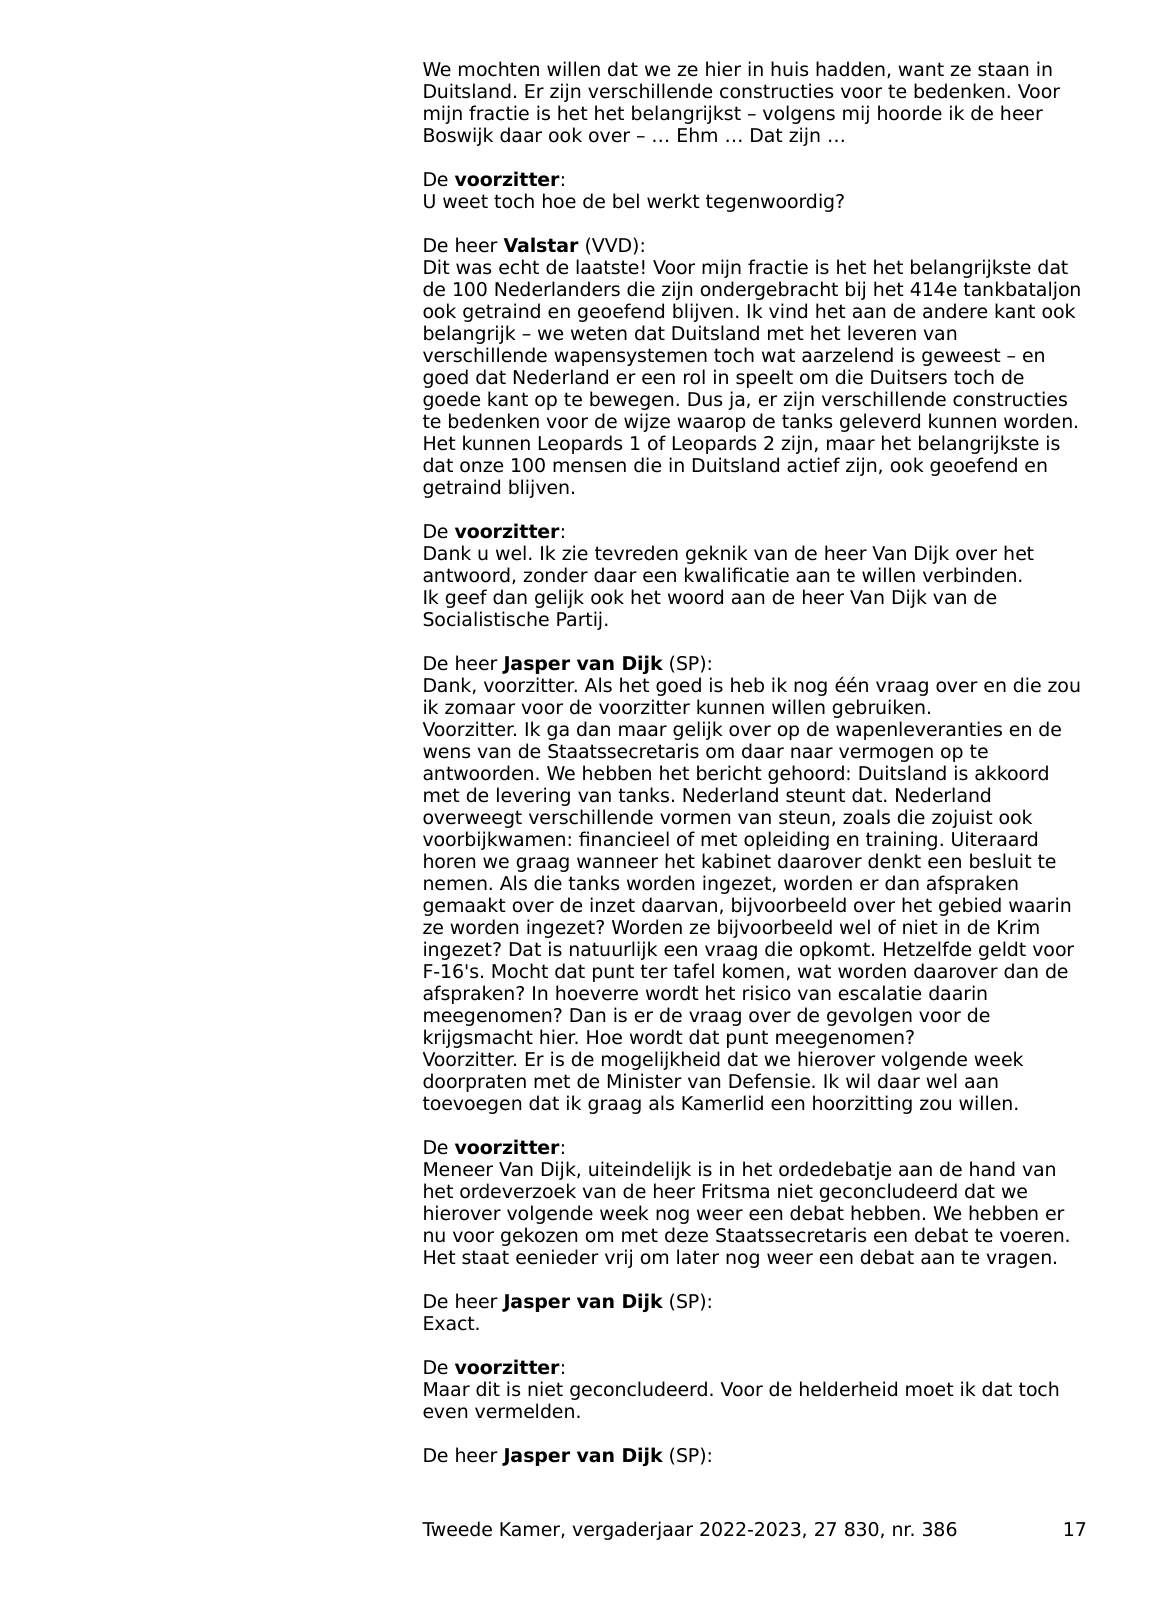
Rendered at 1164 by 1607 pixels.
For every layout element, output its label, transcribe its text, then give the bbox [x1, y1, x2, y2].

text De heer Valstar (VVD): [422, 235, 1087, 257]
text Voorzitter. Ik ga dan maar gelijk over op de wapenleveranties en de wens van de Staatssecretaris om daar naar vermogen op te antwoorden. We hebben het bericht gehoord: Duitsland is akkoord met de levering van tanks. Nederland steunt dat. Nederland overweegt verschillende vormen van steun, zoals die zojuist ook voorbijkwamen: financieel of met opleiding en training. Uiteraard horen we graag wanneer het kabinet daarover denkt een besluit te nemen. Als die tanks worden ingezet, worden er dan afspraken gemaakt over de inzet daarvan, bijvoorbeeld over het gebied waarin ze worden ingezet? Worden ze bijvoorbeeld wel of niet in de Krim ingezet? Dat is natuurlijk een vraag die opkomt. Hetzelfde geldt voor F-16's. Mocht dat punt ter tafel komen, wat worden daarover dan de afspraken? In hoeverre wordt het risico van escalatie daarin meegenomen? Dan is er de vraag over de gevolgen voor de krijgsmacht hier. Hoe wordt dat punt meegenomen? [422, 719, 1087, 1049]
text De voorzitter: [422, 169, 1087, 191]
text Dit was echt de laatste! Voor mijn fractie is het het belangrijkste dat de 100 Nederlanders die zijn ondergebracht bij het 414e tankbataljon ook getraind en geoefend blijven. Ik vind het aan de andere kant ook belangrijk – we weten dat Duitsland met het leveren van verschillende wapensystemen toch wat aarzelend is geweest – en goed dat Nederland er een rol in speelt om die Duitsers toch de goede kant op te bewegen. Dus ja, er zijn verschillende constructies te bedenken voor de wijze waarop de tanks geleverd kunnen worden. Het kunnen Leopards 1 of Leopards 2 zijn, maar het belangrijkste is dat onze 100 mensen die in Duitsland actief zijn, ook geoefend en getraind blijven. [422, 257, 1087, 499]
text De voorzitter: [422, 1357, 1087, 1379]
text Meneer Van Dijk, uiteindelijk is in het ordedebatje aan de hand van het ordeverzoek van de heer Fritsma niet geconcludeerd dat we hierover volgende week nog weer een debat hebben. We hebben er nu voor gekozen om met deze Staatssecretaris een debat te voeren. Het staat eenieder vrij om later nog weer een debat aan te vragen. [422, 1159, 1087, 1269]
text De heer Jasper van Dijk (SP): [422, 653, 1087, 675]
text Voorzitter. Er is de mogelijkheid dat we hierover volgende week doorpraten met de Minister van Defensie. Ik wil daar wel aan toevoegen dat ik graag als Kamerlid een hoorzitting zou willen. [422, 1049, 1087, 1115]
text We mochten willen dat we ze hier in huis hadden, want ze staan in Duitsland. Er zijn verschillende constructies voor te bedenken. Voor mijn fractie is het het belangrijkst – volgens mij hoorde ik de heer Boswijk daar ook over – … Ehm … Dat zijn … [422, 59, 1087, 147]
text De voorzitter: [422, 1137, 1087, 1159]
text De heer Jasper van Dijk (SP): [422, 1445, 1087, 1467]
text De heer Jasper van Dijk (SP): [422, 1291, 1087, 1313]
text Dank, voorzitter. Als het goed is heb ik nog één vraag over en die zou ik zomaar voor de voorzitter kunnen willen gebruiken. [422, 675, 1087, 719]
text De voorzitter: [422, 521, 1087, 543]
text Dank u wel. Ik zie tevreden geknik van de heer Van Dijk over het antwoord, zonder daar een kwalificatie aan te willen verbinden. [422, 543, 1087, 587]
text U weet toch hoe de bel werkt tegenwoordig? [422, 191, 1087, 213]
text Exact. [422, 1313, 1087, 1335]
text Ik geef dan gelijk ook het woord aan de heer Van Dijk van de Socialistische Partij. [422, 587, 1087, 631]
text Maar dit is niet geconcludeerd. Voor de helderheid moet ik dat toch even vermelden. [422, 1379, 1087, 1423]
